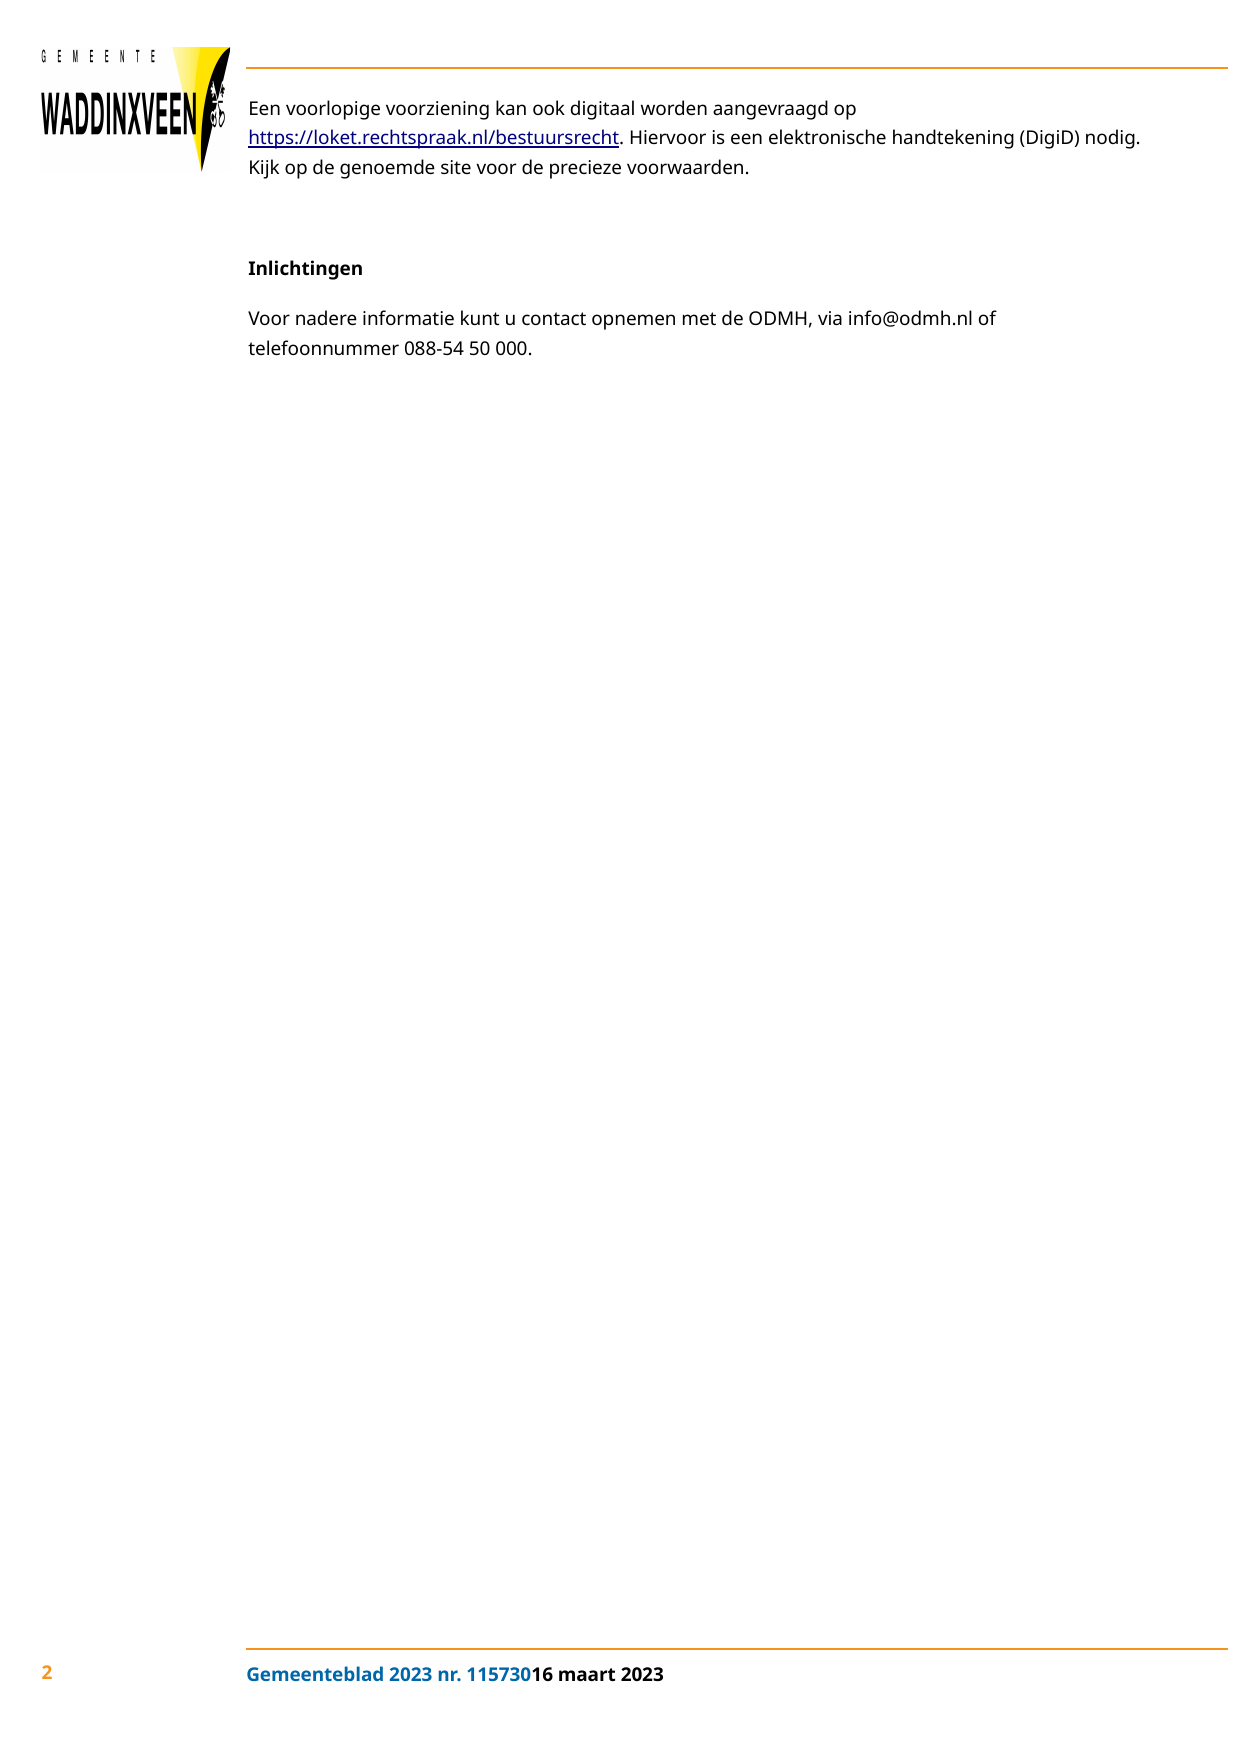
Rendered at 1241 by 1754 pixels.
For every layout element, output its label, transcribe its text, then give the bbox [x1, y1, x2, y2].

text Een voorlopige voorziening kan ook digitaal worden aangevraagd op https://loket.rechtspraak.nl/bestuursrecht. Hiervoor is een elektronische handtekening (DigiD) nodig. Kijk op de genoemde site voor de precieze voorwaarden. [248, 95, 1152, 180]
text Voor nadere informatie kunt u contact opnemen met de ODMH, via info@odmh.nl of telefoonnummer 088-54 50 000. [248, 305, 1152, 361]
text Inlichtingen [248, 255, 1152, 281]
picture [41, 47, 231, 172]
